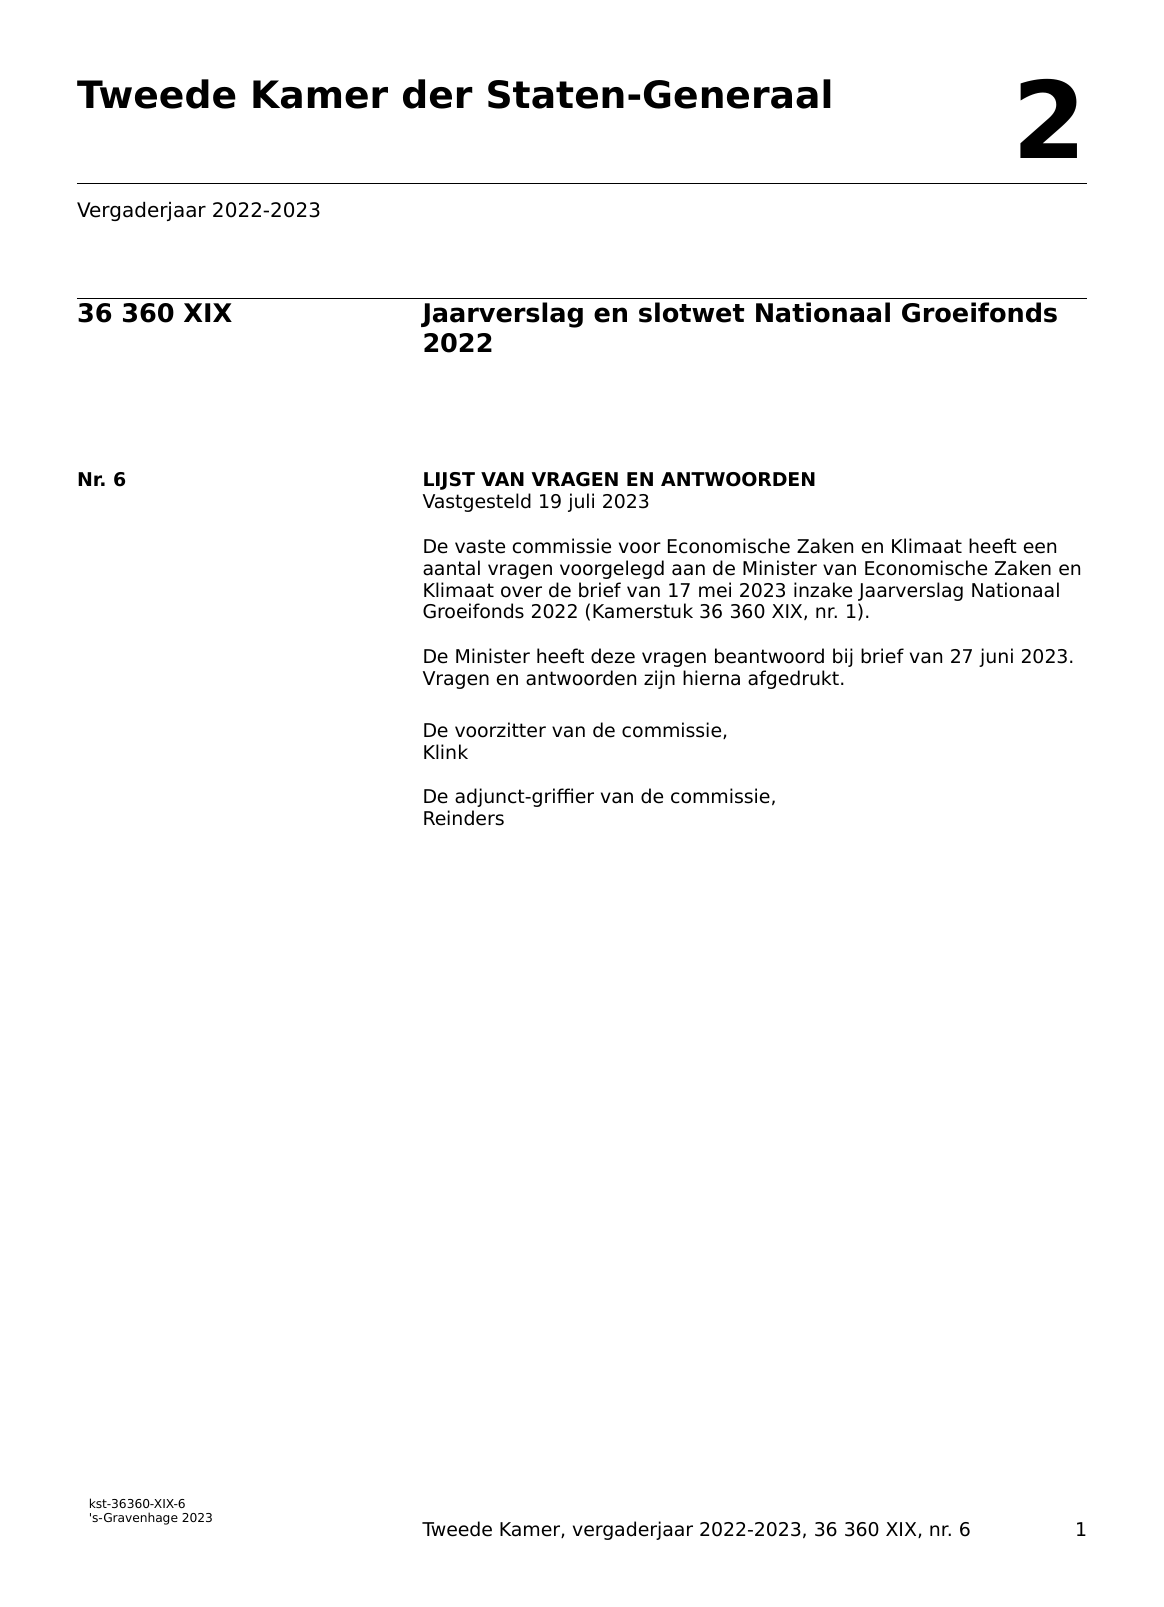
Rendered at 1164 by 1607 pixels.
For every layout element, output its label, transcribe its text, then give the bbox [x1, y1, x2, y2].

text De Minister heeft deze vragen beantwoord bij brief van 27 juni 2023. Vragen en antwoorden zijn hierna afgedrukt. [422, 646, 1087, 689]
table_header 2 [886, 59, 1087, 183]
subtitle 36 360 XIX Jaarverslag en slotwet Nationaal Groeifonds 2022 [77, 299, 1087, 358]
text De adjunct-griffier van de commissie, Reinders [422, 786, 1087, 830]
text De vaste commissie voor Economische Zaken en Klimaat heeft een aantal vragen voorgelegd aan de Minister van Economische Zaken en Klimaat over de brief van 17 mei 2023 inzake Jaarverslag Nationaal Groeifonds 2022 (Kamerstuk 36 360 XIX, nr. 1). [422, 536, 1087, 623]
table_header Tweede Kamer der Staten-Generaal [77, 59, 886, 183]
text kst-36360-XIX-6 [88, 1497, 323, 1511]
text Vastgesteld 19 juli 2023 [422, 491, 1087, 513]
subtitle Nr. 6 LIJST VAN VRAGEN EN ANTWOORDEN [77, 469, 1087, 491]
text 's-Gravenhage 2023 [88, 1511, 323, 1525]
text De voorzitter van de commissie, Klink [422, 719, 1087, 763]
table_cell Vergaderjaar 2022-2023 [77, 184, 1087, 298]
